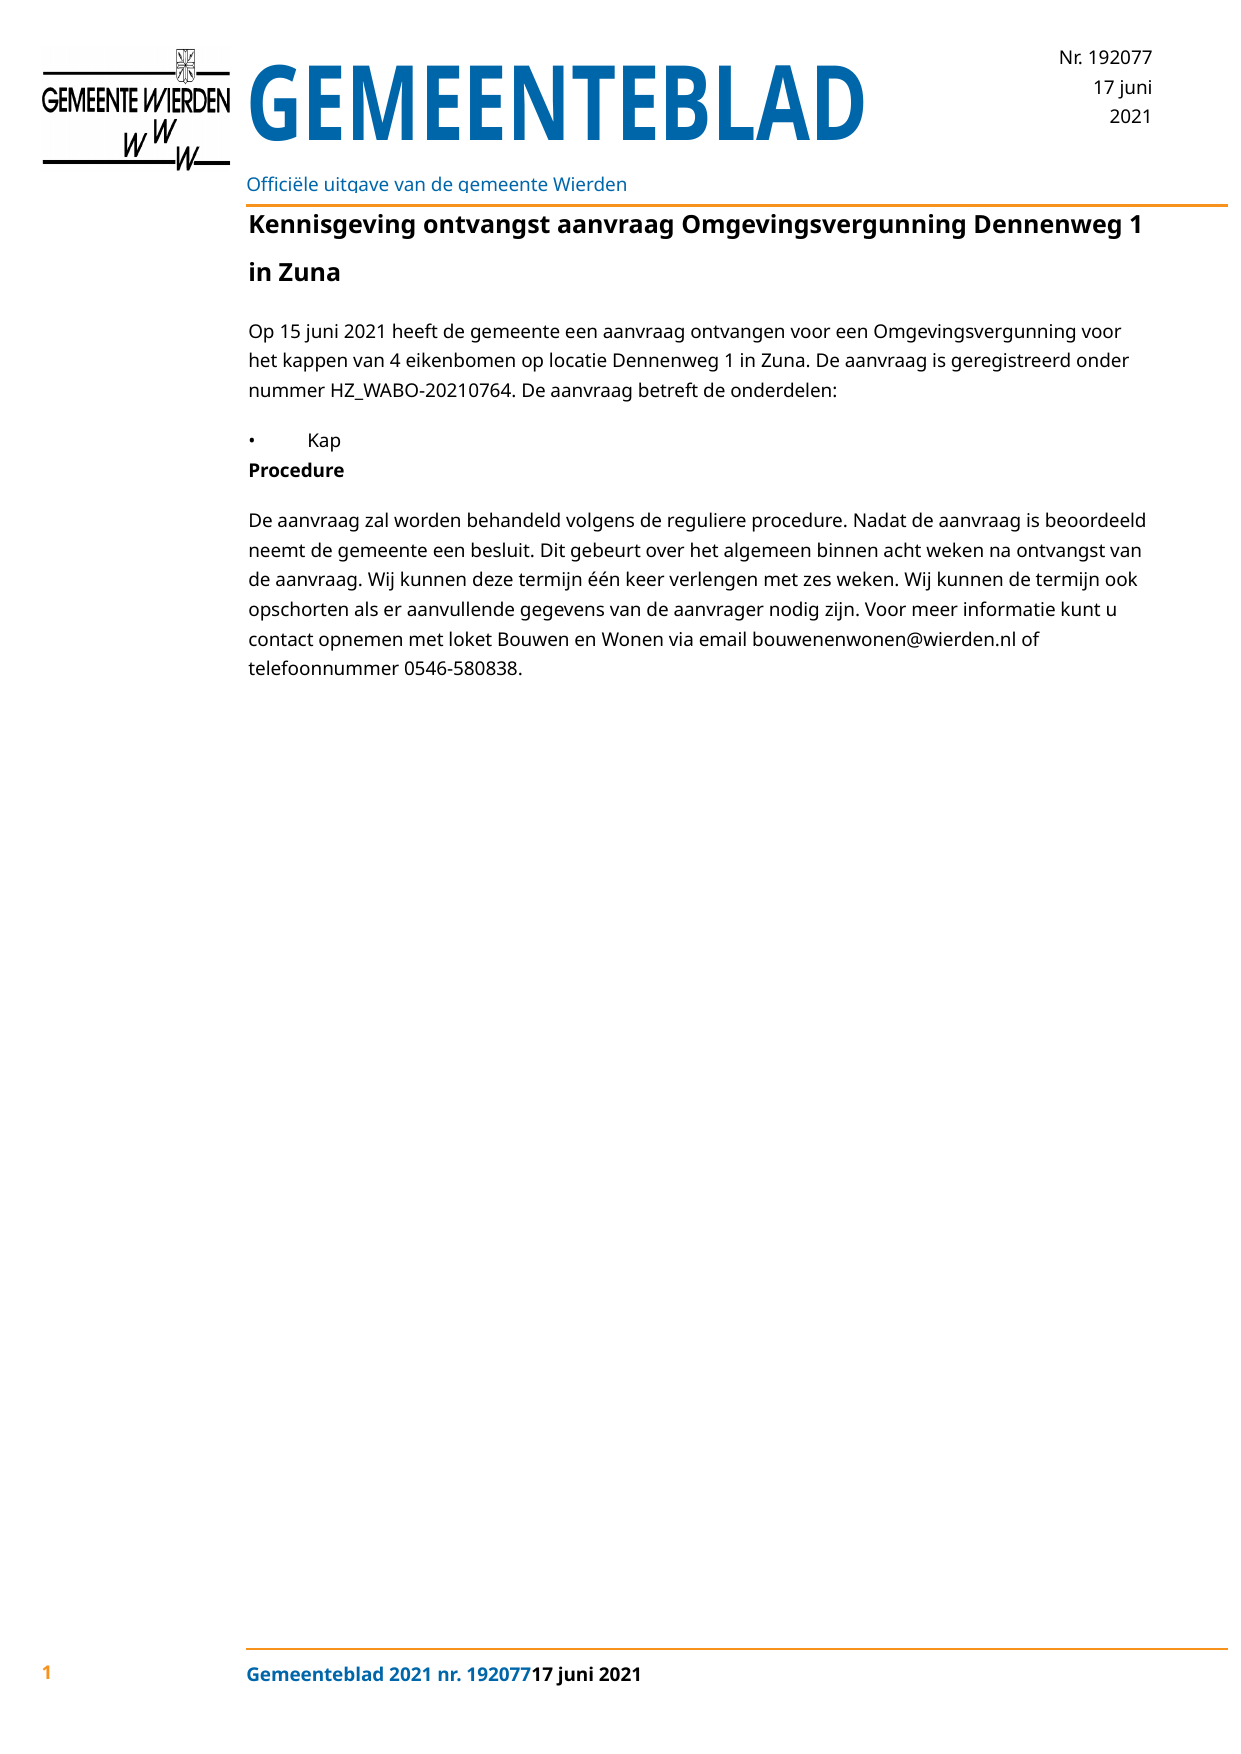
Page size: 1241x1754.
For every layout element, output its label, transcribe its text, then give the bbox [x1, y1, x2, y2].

text Procedure [248, 457, 1152, 483]
text De aanvraag zal worden behandeld volgens de reguliere procedure. Nadat de aanvraag is beoordeeld neemt de gemeente een besluit. Dit gebeurt over het algemeen binnen acht weken na ontvangst van de aanvraag. Wij kunnen deze termijn één keer verlengen met zes weken. Wij kunnen de termijn ook opschorten als er aanvullende gegevens van de aanvrager nodig zijn. Voor meer informatie kunt u contact opnemen met loket Bouwen en Wonen via email bouwenenwonen@wierden.nl of telefoonnummer 0546-580838. [248, 507, 1152, 681]
text Op 15 juni 2021 heeft de gemeente een aanvraag ontvangen voor een Omgevingsvergunning voor het kappen van 4 eikenbomen op locatie Dennenweg 1 in Zuna. De aanvraag is geregistreerd onder nummer HZ_WABO-20210764. De aanvraag betreft de onderdelen: [248, 318, 1152, 403]
picture [41, 47, 231, 172]
text Kennisgeving ontvangst aanvraag Omgevingsvergunning Dennenweg 1 in Zuna [248, 207, 1152, 288]
list Kap [248, 427, 1152, 453]
